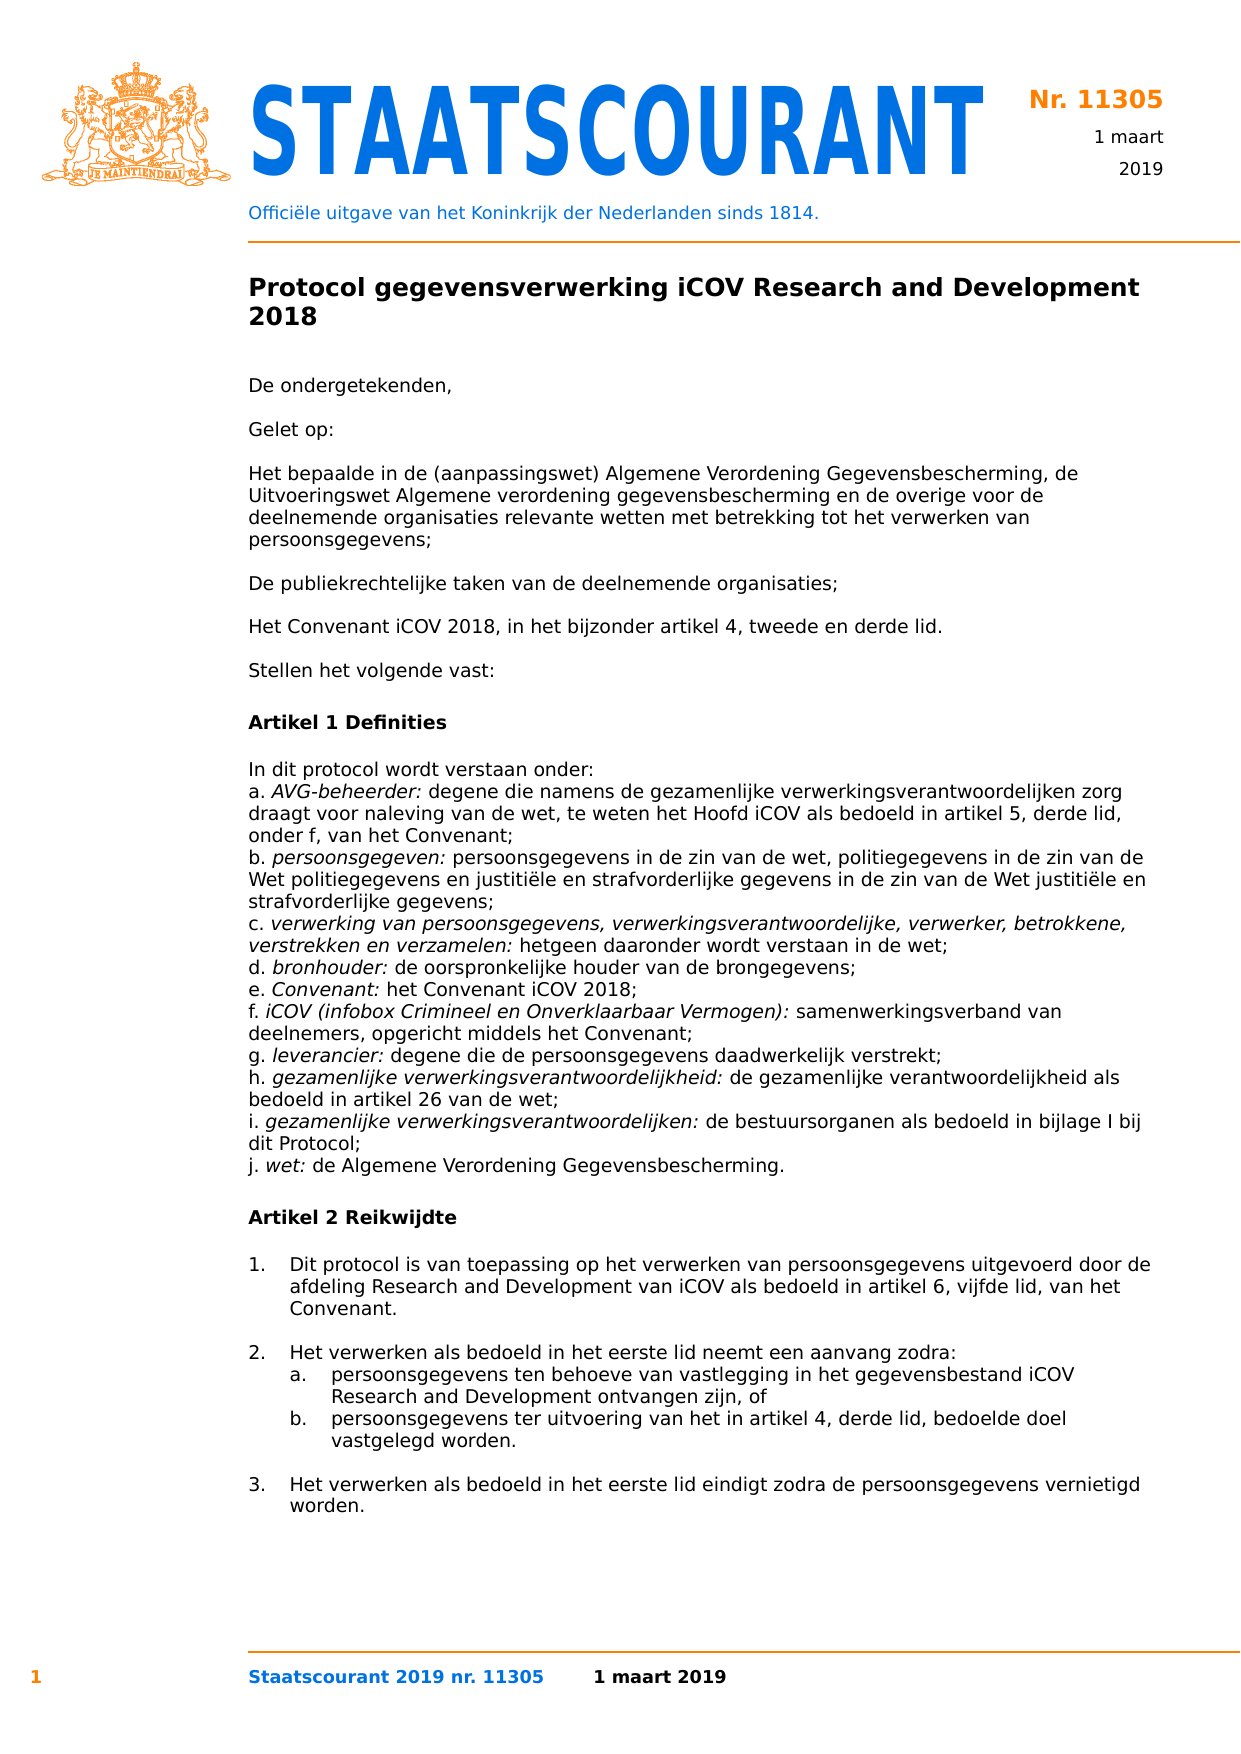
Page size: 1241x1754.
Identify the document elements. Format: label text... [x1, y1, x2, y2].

text g. leverancier: degene die de persoonsgegevens daadwerkelijk verstrekt; [248, 1045, 1163, 1067]
text Stellen het volgende vast: [248, 660, 1163, 682]
text 3. Het verwerken als bedoeld in het eerste lid eindigt zodra de persoonsgegevens vernietigd worden. [248, 1473, 1163, 1517]
picture [41, 62, 231, 186]
text Gelet op: [248, 419, 1163, 441]
text De ondergetekenden, [248, 375, 1163, 397]
text j. wet: de Algemene Verordening Gegevensbescherming. [248, 1155, 1163, 1177]
text e. Convenant: het Convenant iCOV 2018; [248, 979, 1163, 1001]
text h. gezamenlijke verwerkingsverantwoordelijkheid: de gezamenlijke verantwoordelijkheid als bedoeld in artikel 26 van de wet; [248, 1067, 1163, 1111]
text d. bronhouder: de oorspronkelijke houder van de brongegevens; [248, 957, 1163, 979]
subtitle Artikel 1 Definities [248, 712, 1163, 734]
text f. iCOV (infobox Crimineel en Onverklaarbaar Vermogen): samenwerkingsverband van deelnemers, opgericht middels het Convenant; [248, 1001, 1163, 1045]
text i. gezamenlijke verwerkingsverantwoordelijken: de bestuursorganen als bedoeld in bijlage I bij dit Protocol; [248, 1111, 1163, 1155]
table_header Nr. 11305 [998, 62, 1240, 121]
text Het bepaalde in de (aanpassingswet) Algemene Verordening Gegevensbescherming, de Uitvoeringswet Algemene verordening gegevensbescherming en de overige voor de deelnemende organisaties relevante wetten met betrekking tot het verwerken van persoonsgegevens; [248, 463, 1163, 551]
subtitle Artikel 2 Reikwijdte [248, 1207, 1163, 1229]
text In dit protocol wordt verstaan onder: [248, 759, 1163, 781]
text a. AVG-beheerder: degene die namens de gezamenlijke verwerkingsverantwoordelijken zorg draagt voor naleving van de wet, te weten het Hoofd iCOV als bedoeld in artikel 5, derde lid, onder f, van het Convenant; [248, 781, 1163, 847]
subtitle Protocol gegevensverwerking iCOV Research and Development 2018 [248, 273, 1163, 331]
text 2. Het verwerken als bedoeld in het eerste lid neemt een aanvang zodra: [248, 1342, 1163, 1364]
text Het Convenant iCOV 2018, in het bijzonder artikel 4, tweede en derde lid. [248, 616, 1163, 638]
text b. persoonsgegeven: persoonsgegevens in de zin van de wet, politiegegevens in de zin van de Wet politiegegevens en justitiële en strafvorderlijke gegevens in de zin van de Wet justitiële en strafvorderlijke gegevens; [248, 847, 1163, 913]
text a. persoonsgegevens ten behoeve van vastlegging in het gegevensbestand iCOV Research and Development ontvangen zijn, of [289, 1364, 1163, 1408]
text 1. Dit protocol is van toepassing op het verwerken van persoonsgegevens uitgevoerd door de afdeling Research and Development van iCOV als bedoeld in artikel 6, vijfde lid, van het Convenant. [248, 1254, 1163, 1320]
text De publiekrechtelijke taken van de deelnemende organisaties; [248, 573, 1163, 594]
text b. persoonsgegevens ter uitvoering van het in artikel 4, derde lid, bedoelde doel vastgelegd worden. [289, 1408, 1163, 1452]
text c. verwerking van persoonsgegevens, verwerkingsverantwoordelijke, verwerker, betrokkene, verstrekken en verzamelen: hetgeen daaronder wordt verstaan in de wet; [248, 913, 1163, 957]
table_cell 1 maart [998, 121, 1240, 153]
table_header STAATSCOURANT [248, 62, 998, 203]
table_cell 2019 [998, 153, 1240, 203]
table_cell Officiële uitgave van het Koninkrijk der Nederlanden sinds 1814. [248, 203, 1240, 241]
table_header [25, 62, 248, 241]
